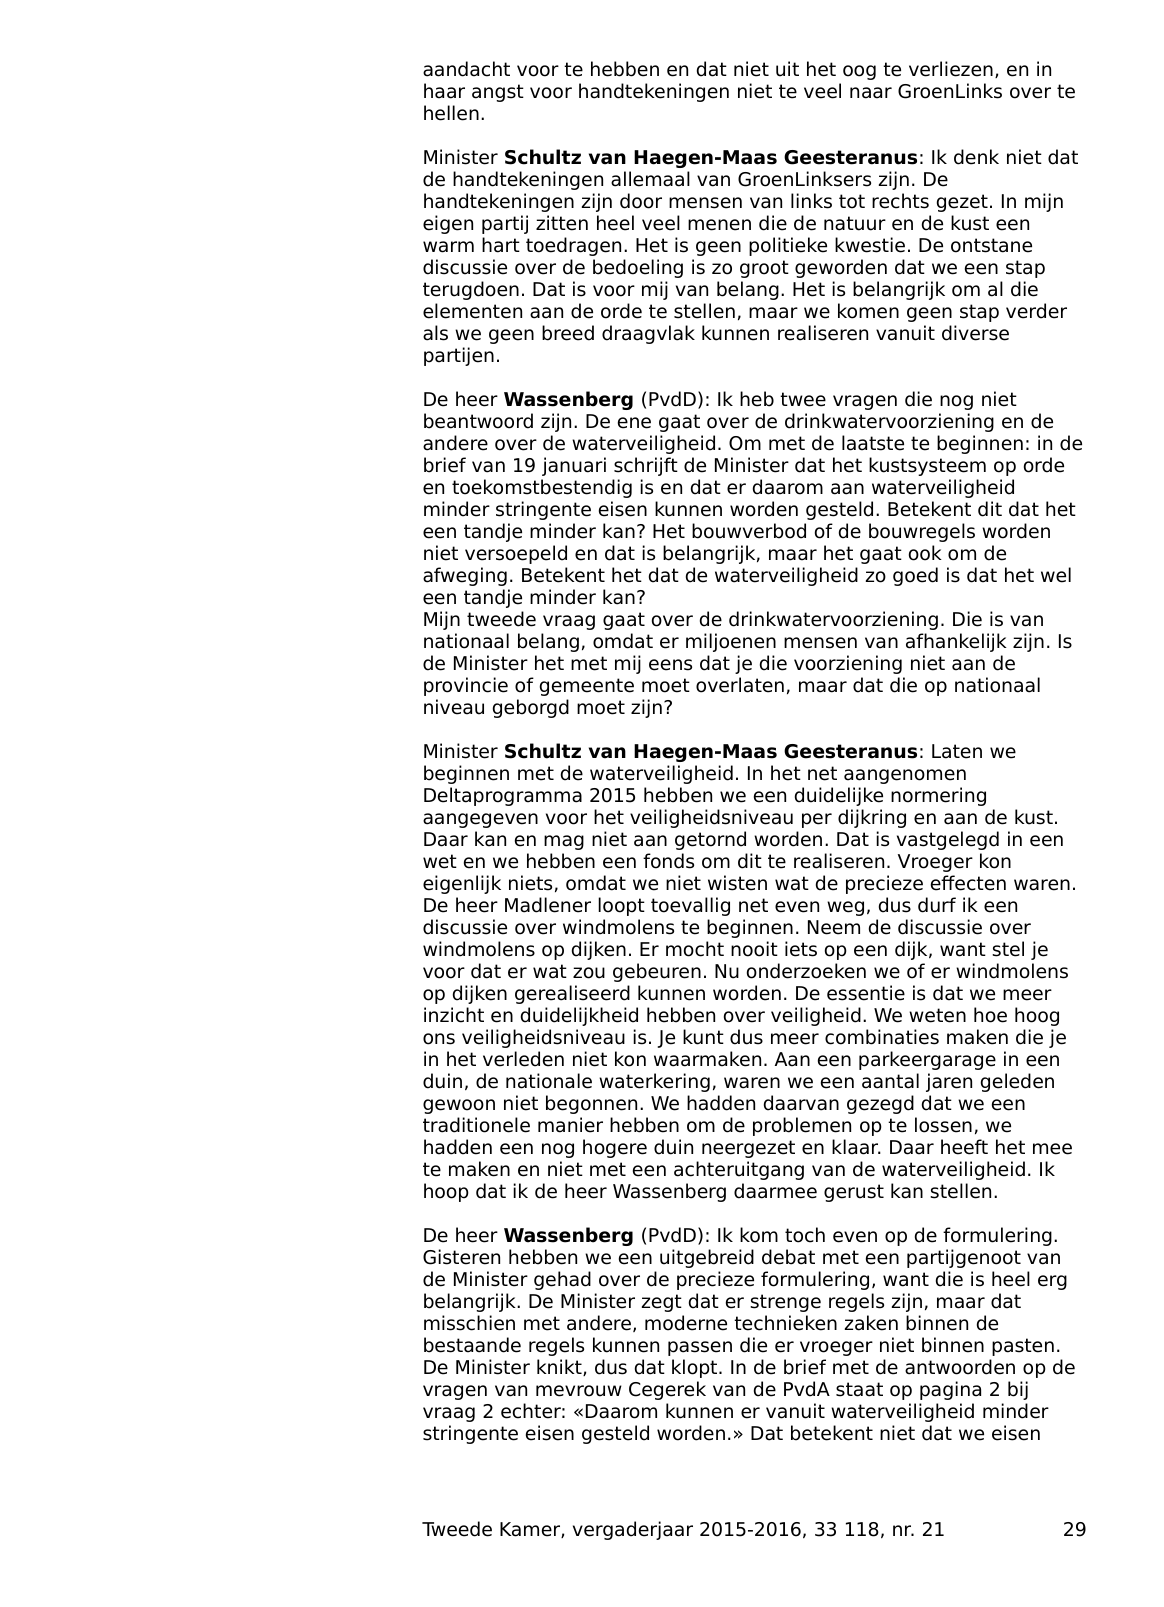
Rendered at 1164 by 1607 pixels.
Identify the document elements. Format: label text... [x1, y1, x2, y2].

text Minister Schultz van Haegen-Maas Geesteranus: Laten we beginnen met de waterveiligheid. In het net aangenomen Deltaprogramma 2015 hebben we een duidelijke normering aangegeven voor het veiligheidsniveau per dijkring en aan de kust. Daar kan en mag niet aan getornd worden. Dat is vastgelegd in een wet en we hebben een fonds om dit te realiseren. Vroeger kon eigenlijk niets, omdat we niet wisten wat de precieze effecten waren. De heer Madlener loopt toevallig net even weg, dus durf ik een discussie over windmolens te beginnen. Neem de discussie over windmolens op dijken. Er mocht nooit iets op een dijk, want stel je voor dat er wat zou gebeuren. Nu onderzoeken we of er windmolens op dijken gerealiseerd kunnen worden. De essentie is dat we meer inzicht en duidelijkheid hebben over veiligheid. We weten hoe hoog ons veiligheidsniveau is. Je kunt dus meer combinaties maken die je in het verleden niet kon waarmaken. Aan een parkeergarage in een duin, de nationale waterkering, waren we een aantal jaren geleden gewoon niet begonnen. We hadden daarvan gezegd dat we een traditionele manier hebben om de problemen op te lossen, we hadden een nog hogere duin neergezet en klaar. Daar heeft het mee te maken en niet met een achteruitgang van de waterveiligheid. Ik hoop dat ik de heer Wassenberg daarmee gerust kan stellen. [422, 741, 1087, 1203]
text De heer Wassenberg (PvdD): Ik heb twee vragen die nog niet beantwoord zijn. De ene gaat over de drinkwatervoorziening en de andere over de waterveiligheid. Om met de laatste te beginnen: in de brief van 19 januari schrijft de Minister dat het kustsysteem op orde en toekomstbestendig is en dat er daarom aan waterveiligheid minder stringente eisen kunnen worden gesteld. Betekent dit dat het een tandje minder kan? Het bouwverbod of de bouwregels worden niet versoepeld en dat is belangrijk, maar het gaat ook om de afweging. Betekent het dat de waterveiligheid zo goed is dat het wel een tandje minder kan? [422, 389, 1087, 609]
text Minister Schultz van Haegen-Maas Geesteranus: Ik denk niet dat de handtekeningen allemaal van GroenLinksers zijn. De handtekeningen zijn door mensen van links tot rechts gezet. In mijn eigen partij zitten heel veel menen die de natuur en de kust een warm hart toedragen. Het is geen politieke kwestie. De ontstane discussie over de bedoeling is zo groot geworden dat we een stap terugdoen. Dat is voor mij van belang. Het is belangrijk om al die elementen aan de orde te stellen, maar we komen geen stap verder als we geen breed draagvlak kunnen realiseren vanuit diverse partijen. [422, 147, 1087, 367]
text Mijn tweede vraag gaat over de drinkwatervoorziening. Die is van nationaal belang, omdat er miljoenen mensen van afhankelijk zijn. Is de Minister het met mij eens dat je die voorziening niet aan de provincie of gemeente moet overlaten, maar dat die op nationaal niveau geborgd moet zijn? [422, 609, 1087, 719]
text De heer Wassenberg (PvdD): Ik kom toch even op de formulering. Gisteren hebben we een uitgebreid debat met een partijgenoot van de Minister gehad over de precieze formulering, want die is heel erg belangrijk. De Minister zegt dat er strenge regels zijn, maar dat misschien met andere, moderne technieken zaken binnen de bestaande regels kunnen passen die er vroeger niet binnen pasten. De Minister knikt, dus dat klopt. In de brief met de antwoorden op de vragen van mevrouw Cegerek van de PvdA staat op pagina 2 bij vraag 2 echter: «Daarom kunnen er vanuit waterveiligheid minder stringente eisen gesteld worden.» Dat betekent niet dat we eisen [422, 1225, 1087, 1444]
text aandacht voor te hebben en dat niet uit het oog te verliezen, en in haar angst voor handtekeningen niet te veel naar GroenLinks over te hellen. [422, 59, 1087, 125]
